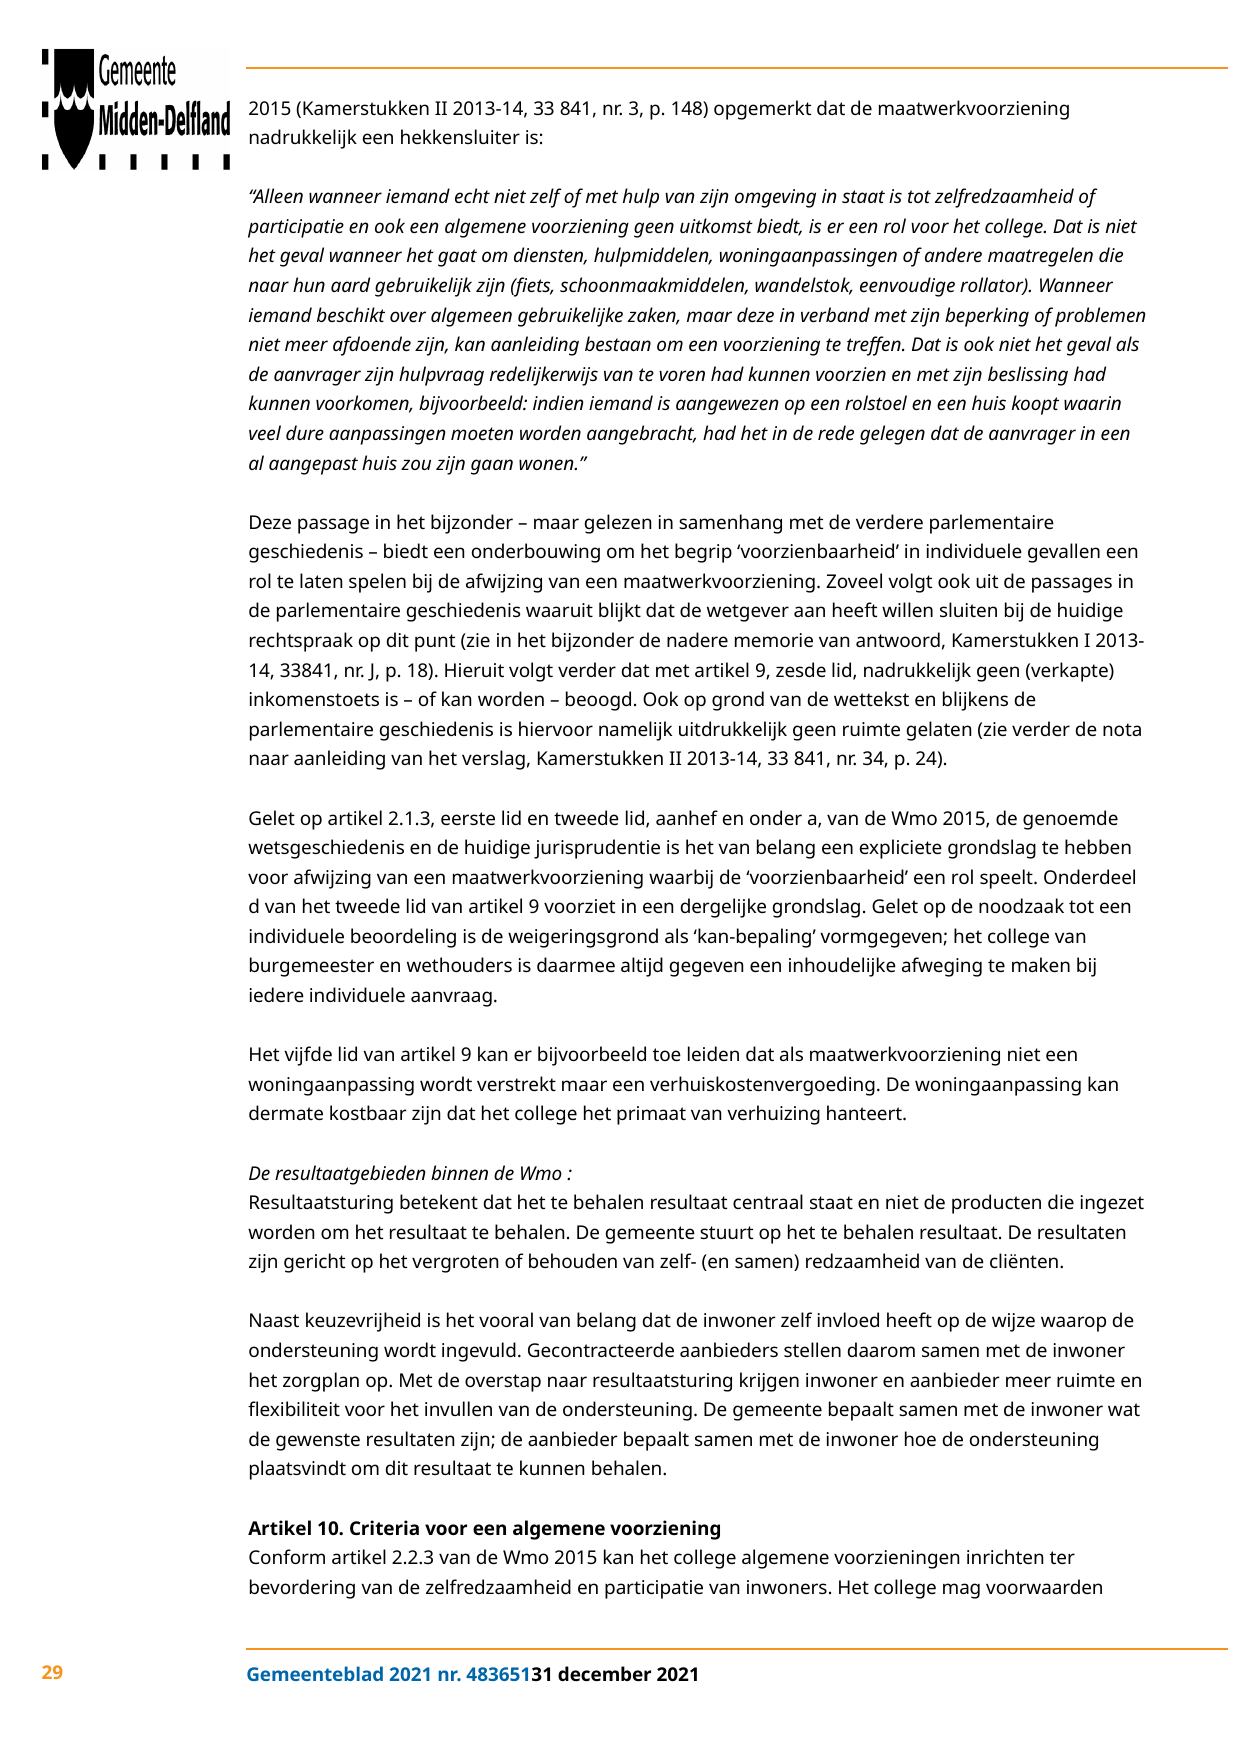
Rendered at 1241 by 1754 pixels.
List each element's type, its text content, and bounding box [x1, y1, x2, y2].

text Resultaatsturing betekent dat het te behalen resultaat centraal staat en niet de producten die ingezet worden om het resultaat te behalen. De gemeente stuurt op het te behalen resultaat. De resultaten zijn gericht op het vergroten of behouden van zelf- (en samen) redzaamheid van de cliënten. [248, 1189, 1152, 1274]
text Naast keuzevrijheid is het vooral van belang dat de inwoner zelf invloed heeft op de wijze waarop de ondersteuning wordt ingevuld. Gecontracteerde aanbieders stellen daarom samen met de inwoner het zorgplan op. Met de overstap naar resultaatsturing krijgen inwoner en aanbieder meer ruimte en flexibiliteit voor het invullen van de ondersteuning. De gemeente bepaalt samen met de inwoner wat de gewenste resultaten zijn; de aanbieder bepaalt samen met de inwoner hoe de ondersteuning plaatsvindt om dit resultaat te kunnen behalen. [248, 1308, 1152, 1481]
text De resultaatgebieden binnen de Wmo : [248, 1160, 1152, 1186]
text Artikel 10. Criteria voor een algemene voorziening [248, 1515, 1152, 1541]
text 2015 (Kamerstukken II 2013-14, 33 841, nr. 3, p. 148) opgemerkt dat de maatwerkvoorziening nadrukkelijk een hekkensluiter is: [248, 95, 1152, 150]
text “Alleen wanneer iemand echt niet zelf of met hulp van zijn omgeving in staat is tot zelfredzaamheid of participatie en ook een algemene voorziening geen uitkomst biedt, is er een rol voor het college. Dat is niet het geval wanneer het gaat om diensten, hulpmiddelen, woningaanpassingen of andere maatregelen die naar hun aard gebruikelijk zijn (fiets, schoonmaakmiddelen, wandelstok, eenvoudige rollator). Wanneer iemand beschikt over algemeen gebruikelijke zaken, maar deze in verband met zijn beperking of problemen niet meer afdoende zijn, kan aanleiding bestaan om een voorziening te treffen. Dat is ook niet het geval als de aanvrager zijn hulpvraag redelijkerwijs van te voren had kunnen voorzien en met zijn beslissing had kunnen voorkomen, bijvoorbeeld: indien iemand is aangewezen op een rolstoel en een huis koopt waarin veel dure aanpassingen moeten worden aangebracht, had het in de rede gelegen dat de aanvrager in een al aangepast huis zou zijn gaan wonen.” [248, 183, 1152, 476]
text Het vijfde lid van artikel 9 kan er bijvoorbeeld toe leiden dat als maatwerkvoorziening niet een woningaanpassing wordt verstrekt maar een verhuiskostenvergoeding. De woningaanpassing kan dermate kostbaar zijn dat het college het primaat van verhuizing hanteert. [248, 1041, 1152, 1126]
text Conform artikel 2.2.3 van de Wmo 2015 kan het college algemene voorzieningen inrichten ter bevordering van de zelfredzaamheid en participatie van inwoners. Het college mag voorwaarden [248, 1544, 1152, 1600]
text Gelet op artikel 2.1.3, eerste lid en tweede lid, aanhef en onder a, van de Wmo 2015, de genoemde wetsgeschiedenis en de huidige jurisprudentie is het van belang een expliciete grondslag te hebben voor afwijzing van een maatwerkvoorziening waarbij de ‘voorzienbaarheid’ een rol speelt. Onderdeel d van het tweede lid van artikel 9 voorziet in een dergelijke grondslag. Gelet op de noodzaak tot een individuele beoordeling is de weigeringsgrond als ‘kan-bepaling’ vormgegeven; het college van burgemeester en wethouders is daarmee altijd gegeven een inhoudelijke afweging te maken bij iedere individuele aanvraag. [248, 805, 1152, 1008]
text Deze passage in het bijzonder – maar gelezen in samenhang met de verdere parlementaire geschiedenis – biedt een onderbouwing om het begrip ‘voorzienbaarheid’ in individuele gevallen een rol te laten spelen bij de afwijzing van een maatwerkvoorziening. Zoveel volgt ook uit de passages in de parlementaire geschiedenis waaruit blijkt dat de wetgever aan heeft willen sluiten bij de huidige rechtspraak op dit punt (zie in het bijzonder de nadere memorie van antwoord, Kamerstukken I 2013-14, 33841, nr. J, p. 18). Hieruit volgt verder dat met artikel 9, zesde lid, nadrukkelijk geen (verkapte) inkomenstoets is – of kan worden – beoogd. Ook op grond van de wettekst en blijkens de parlementaire geschiedenis is hiervoor namelijk uitdrukkelijk geen ruimte gelaten (zie verder de nota naar aanleiding van het verslag, Kamerstukken II 2013-14, 33 841, nr. 34, p. 24). [248, 509, 1152, 771]
picture [41, 47, 231, 172]
